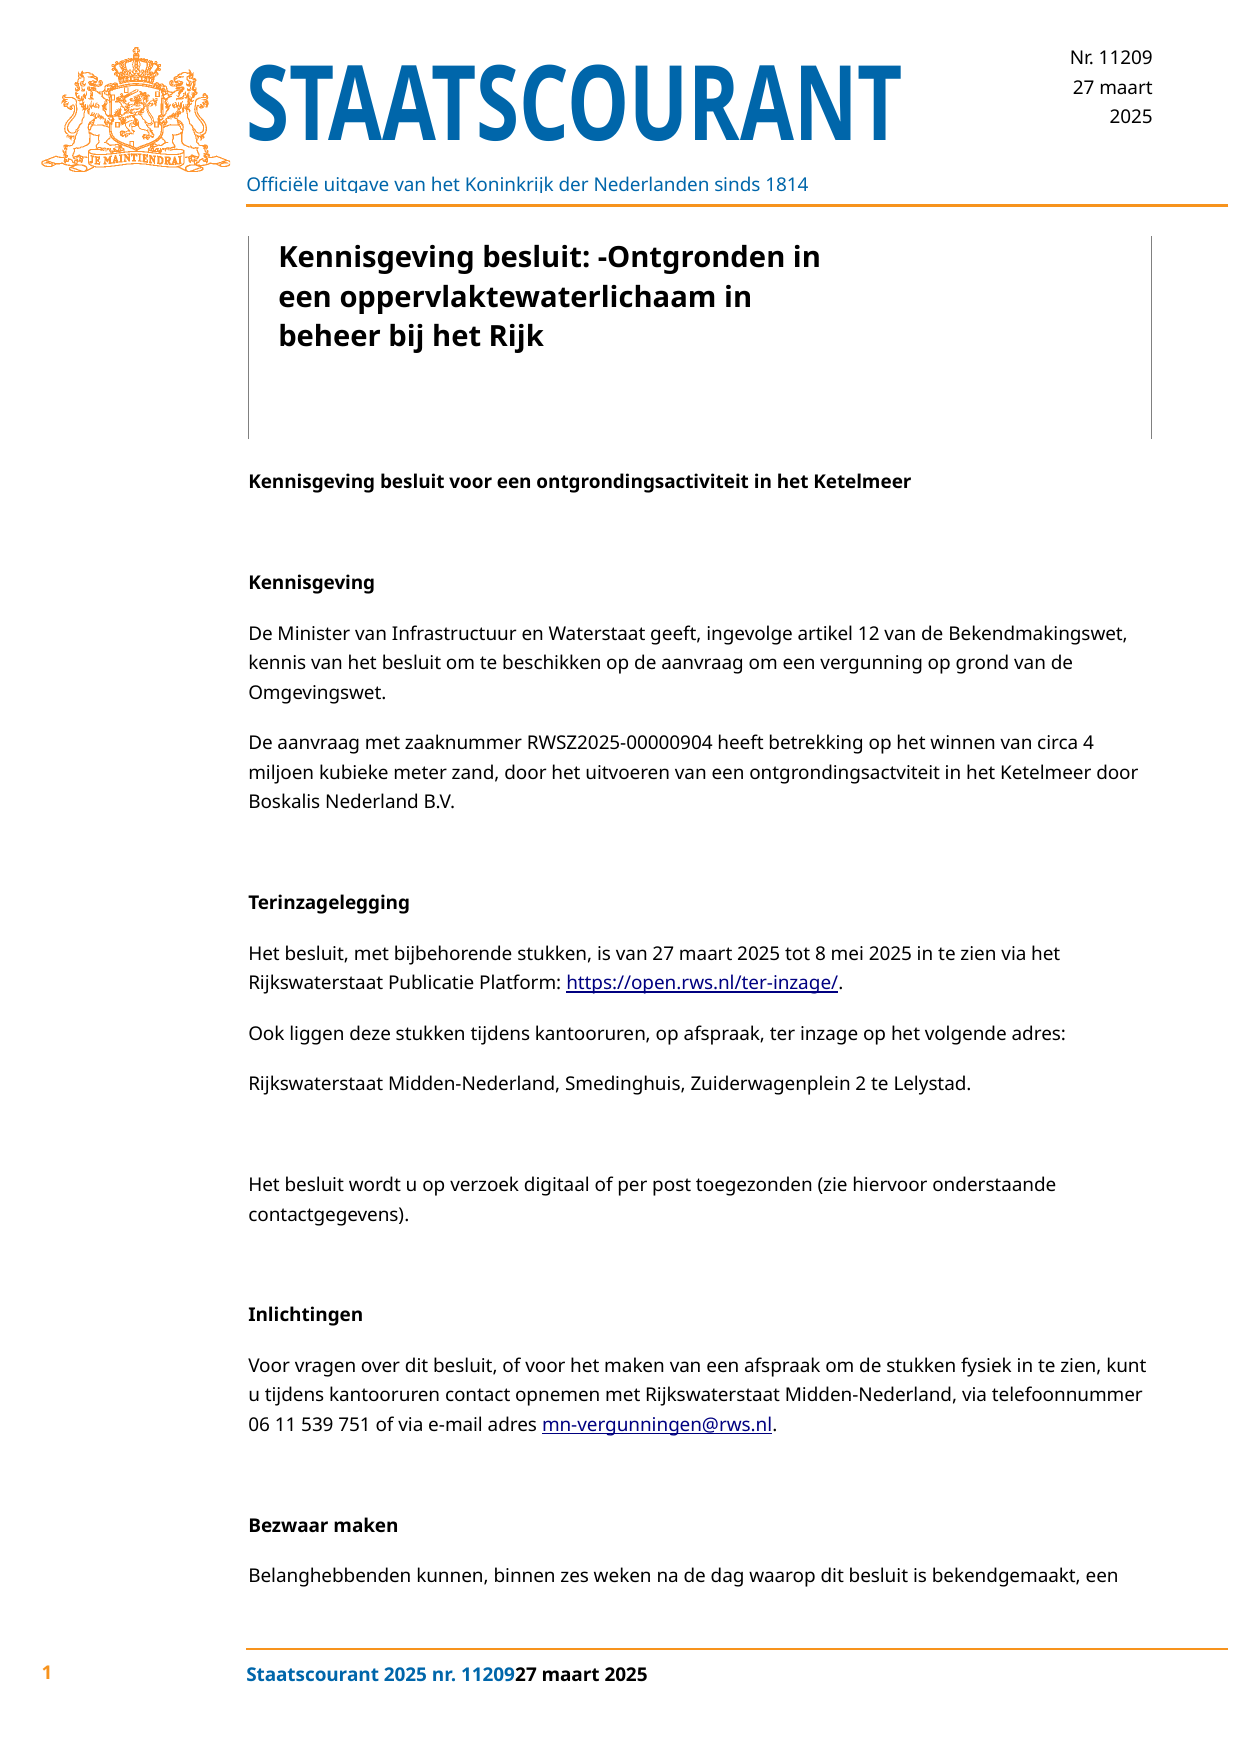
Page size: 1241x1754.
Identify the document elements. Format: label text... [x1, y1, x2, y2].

picture [912, 236, 1090, 414]
text Bezwaar maken [248, 1512, 1152, 1538]
table_header Kennisgeving besluit: -Ontgronden in een oppervlaktewaterlichaam in beheer bij het Rijk [249, 236, 850, 439]
table_header [850, 414, 1151, 439]
text Belanghebbenden kunnen, binnen zes weken na de dag waarop dit besluit is bekendgemaakt, een [248, 1562, 1152, 1588]
text Ook liggen deze stukken tijdens kantooruren, op afspraak, ter inzage op het volgende adres: [248, 1020, 1152, 1046]
table_header [850, 236, 912, 413]
text De Minister van Infrastructuur en Waterstaat geeft, ingevolge artikel 12 van de Bekendmakingswet, kennis van het besluit om te beschikken op de aanvraag om een vergunning op grond van de Omgevingswet. [248, 620, 1152, 705]
text Terinzagelegging [248, 889, 1152, 915]
text Kennisgeving [248, 569, 1152, 595]
text Het besluit wordt u op verzoek digitaal of per post toegezonden (zie hiervoor onderstaande contactgegevens). [248, 1171, 1152, 1226]
text Het besluit, met bijbehorende stukken, is van 27 maart 2025 tot 8 mei 2025 in te zien via het Rijkswaterstaat Publicatie Platform: https://open.rws.nl/ter-inzage/. [248, 940, 1152, 995]
text Kennisgeving besluit voor een ontgrondingsactiviteit in het Ketelmeer [248, 469, 1152, 494]
text Rijkswaterstaat Midden-Nederland, Smedinghuis, Zuiderwagenplein 2 te Lelystad. [248, 1070, 1152, 1096]
text Inlichtingen [248, 1302, 1152, 1327]
picture [41, 47, 231, 172]
text De aanvraag met zaaknummer RWSZ2025-00000904 heeft betrekking op het winnen van circa 4 miljoen kubieke meter zand, door het uitvoeren van een ontgrondingsactviteit in het Ketelmeer door Boskalis Nederland B.V. [248, 729, 1152, 814]
text Voor vragen over dit besluit, of voor het maken van een afspraak om de stukken fysiek in te zien, kunt u tijdens kantooruren contact opnemen met Rijkswaterstaat Midden-Nederland, via telefoonnummer 06 11 539 751 of via e-mail adres mn-vergunningen@rws.nl. [248, 1352, 1152, 1437]
table_header [1090, 236, 1151, 413]
